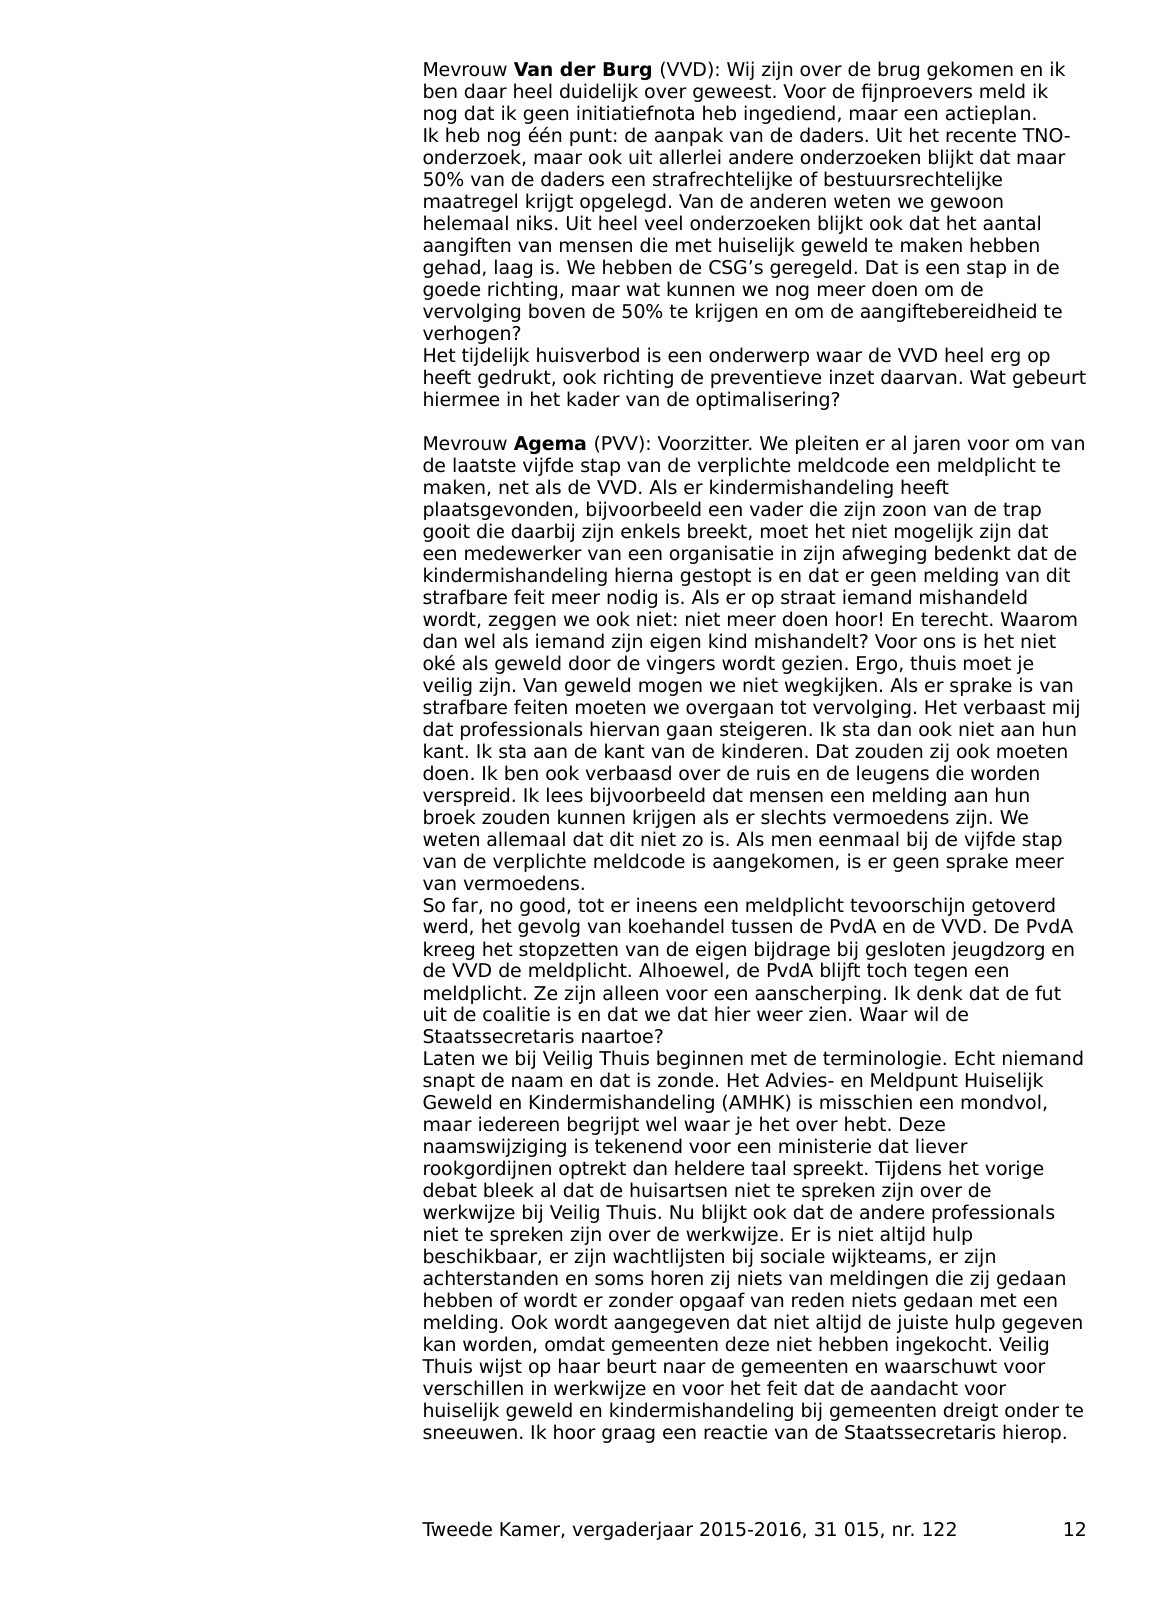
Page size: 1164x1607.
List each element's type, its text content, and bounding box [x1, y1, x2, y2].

text So far, no good, tot er ineens een meldplicht tevoorschijn getoverd werd, het gevolg van koehandel tussen de PvdA en de VVD. De PvdA kreeg het stopzetten van de eigen bijdrage bij gesloten jeugdzorg en de VVD de meldplicht. Alhoewel, de PvdA blijft toch tegen een meldplicht. Ze zijn alleen voor een aanscherping. Ik denk dat de fut uit de coalitie is en dat we dat hier weer zien. Waar wil de Staatssecretaris naartoe? [422, 894, 1087, 1048]
text Mevrouw Agema (PVV): Voorzitter. We pleiten er al jaren voor om van de laatste vijfde stap van de verplichte meldcode een meldplicht te maken, net als de VVD. Als er kindermishandeling heeft plaatsgevonden, bijvoorbeeld een vader die zijn zoon van de trap gooit die daarbij zijn enkels breekt, moet het niet mogelijk zijn dat een medewerker van een organisatie in zijn afweging bedenkt dat de kindermishandeling hierna gestopt is en dat er geen melding van dit strafbare feit meer nodig is. Als er op straat iemand mishandeld wordt, zeggen we ook niet: niet meer doen hoor! En terecht. Waarom dan wel als iemand zijn eigen kind mishandelt? Voor ons is het niet oké als geweld door de vingers wordt gezien. Ergo, thuis moet je veilig zijn. Van geweld mogen we niet wegkijken. Als er sprake is van strafbare feiten moeten we overgaan tot vervolging. Het verbaast mij dat professionals hiervan gaan steigeren. Ik sta dan ook niet aan hun kant. Ik sta aan de kant van de kinderen. Dat zouden zij ook moeten doen. Ik ben ook verbaasd over de ruis en de leugens die worden verspreid. Ik lees bijvoorbeeld dat mensen een melding aan hun broek zouden kunnen krijgen als er slechts vermoedens zijn. We weten allemaal dat dit niet zo is. Als men eenmaal bij de vijfde stap van de verplichte meldcode is aangekomen, is er geen sprake meer van vermoedens. [422, 433, 1087, 894]
text Het tijdelijk huisverbod is een onderwerp waar de VVD heel erg op heeft gedrukt, ook richting de preventieve inzet daarvan. Wat gebeurt hiermee in het kader van de optimalisering? [422, 345, 1087, 411]
text Mevrouw Van der Burg (VVD): Wij zijn over de brug gekomen en ik ben daar heel duidelijk over geweest. Voor de fijnproevers meld ik nog dat ik geen initiatiefnota heb ingediend, maar een actieplan. [422, 59, 1087, 125]
text Laten we bij Veilig Thuis beginnen met de terminologie. Echt niemand snapt de naam en dat is zonde. Het Advies- en Meldpunt Huiselijk Geweld en Kindermishandeling (AMHK) is misschien een mondvol, maar iedereen begrijpt wel waar je het over hebt. Deze naamswijziging is tekenend voor een ministerie dat liever rookgordijnen optrekt dan heldere taal spreekt. Tijdens het vorige debat bleek al dat de huisartsen niet te spreken zijn over de werkwijze bij Veilig Thuis. Nu blijkt ook dat de andere professionals niet te spreken zijn over de werkwijze. Er is niet altijd hulp beschikbaar, er zijn wachtlijsten bij sociale wijkteams, er zijn achterstanden en soms horen zij niets van meldingen die zij gedaan hebben of wordt er zonder opgaaf van reden niets gedaan met een melding. Ook wordt aangegeven dat niet altijd de juiste hulp gegeven kan worden, omdat gemeenten deze niet hebben ingekocht. Veilig Thuis wijst op haar beurt naar de gemeenten en waarschuwt voor verschillen in werkwijze en voor het feit dat de aandacht voor huiselijk geweld en kindermishandeling bij gemeenten dreigt onder te sneeuwen. Ik hoor graag een reactie van de Staatssecretaris hierop. [422, 1048, 1087, 1444]
text Ik heb nog één punt: de aanpak van de daders. Uit het recente TNO-onderzoek, maar ook uit allerlei andere onderzoeken blijkt dat maar 50% van de daders een strafrechtelijke of bestuursrechtelijke maatregel krijgt opgelegd. Van de anderen weten we gewoon helemaal niks. Uit heel veel onderzoeken blijkt ook dat het aantal aangiften van mensen die met huiselijk geweld te maken hebben gehad, laag is. We hebben de CSG’s geregeld. Dat is een stap in de goede richting, maar wat kunnen we nog meer doen om de vervolging boven de 50% te krijgen en om de aangiftebereidheid te verhogen? [422, 125, 1087, 345]
